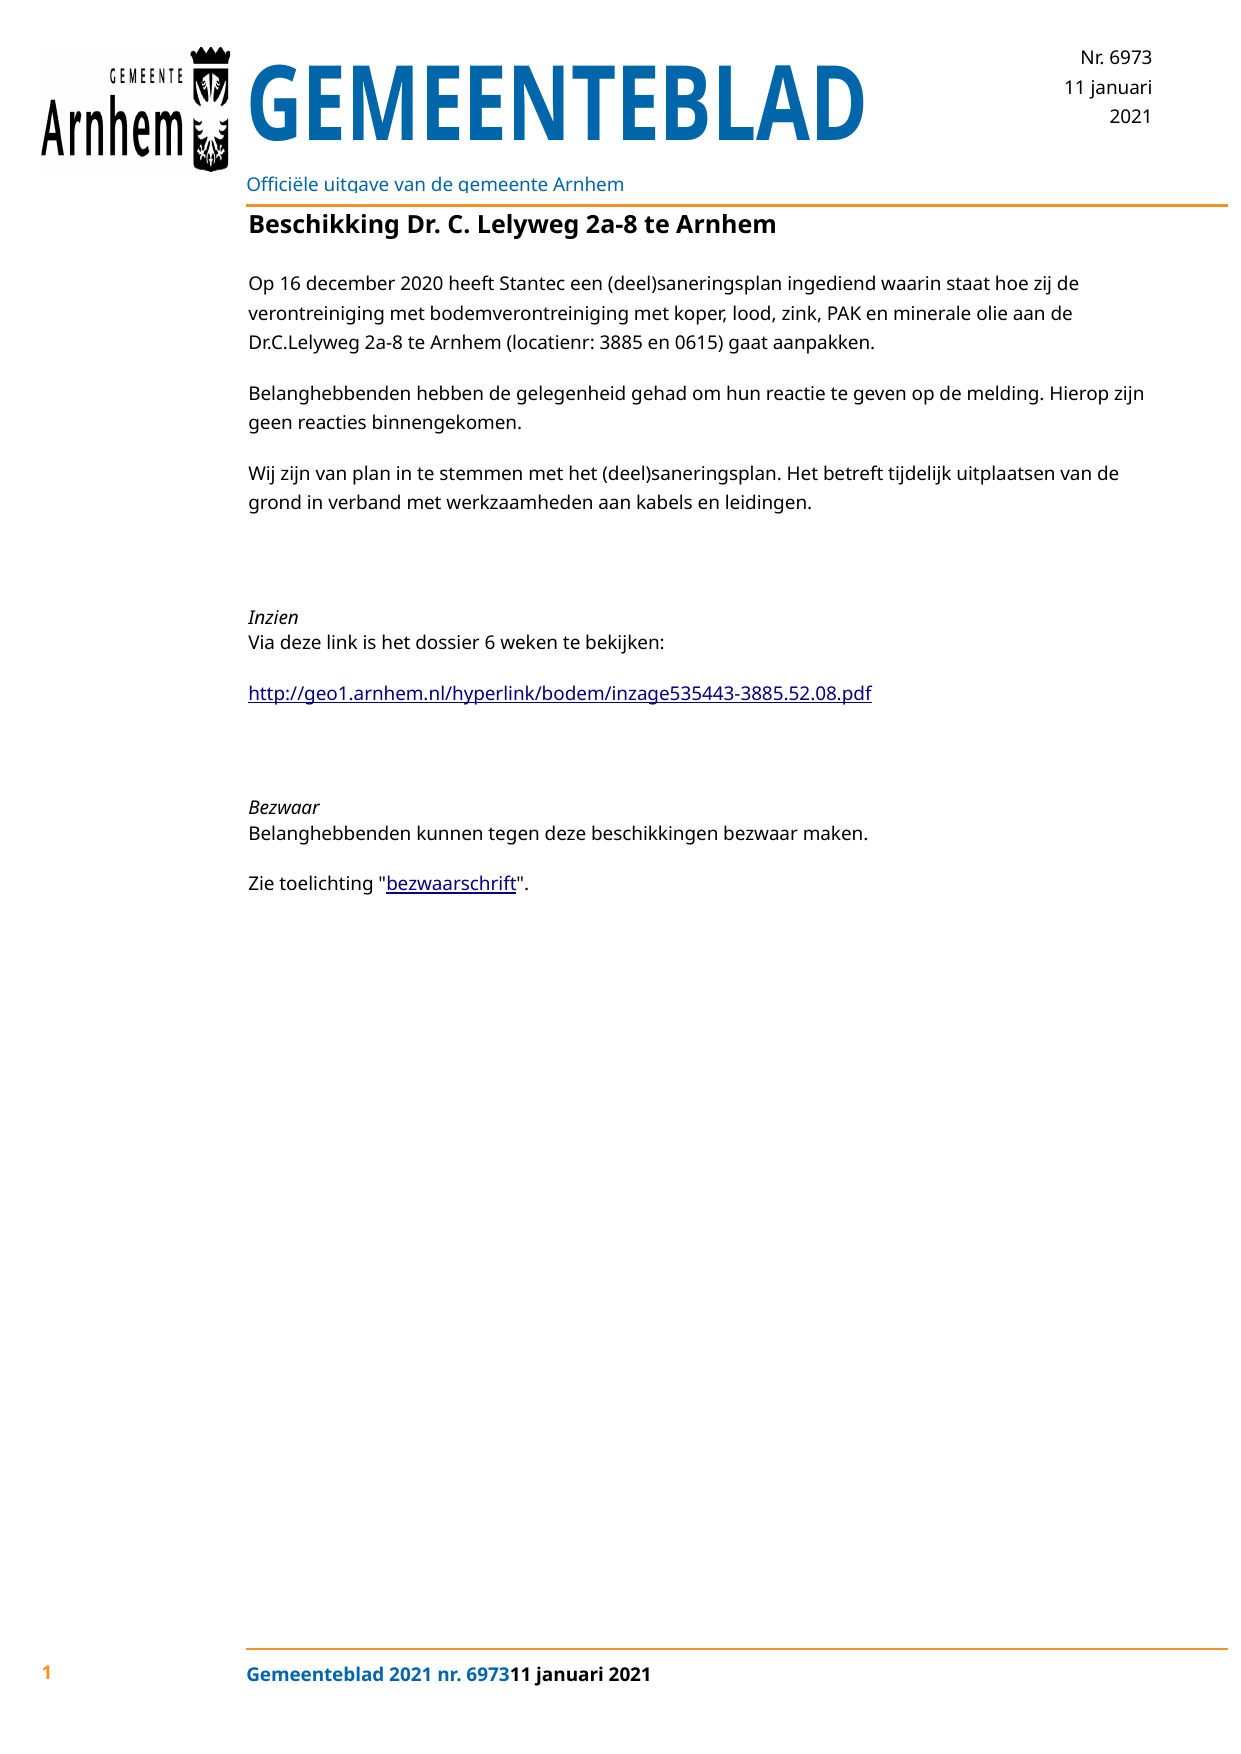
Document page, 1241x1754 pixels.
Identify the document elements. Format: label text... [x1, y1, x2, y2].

text Wij zijn van plan in te stemmen met het (deel)saneringsplan. Het betreft tijdelijk uitplaatsen van de grond in verband met werkzaamheden aan kabels en leidingen. [248, 460, 1152, 515]
text http://geo1.arnhem.nl/hyperlink/bodem/inzage535443-3885.52.08.pdf [248, 680, 1152, 706]
text Op 16 december 2020 heeft Stantec een (deel)saneringsplan ingediend waarin staat hoe zij de verontreiniging met bodemverontreiniging met koper, lood, zink, PAK en minerale olie aan de Dr.C.Lelyweg 2a-8 te Arnhem (locatienr: 3885 en 0615) gaat aanpakken. [248, 270, 1152, 355]
text Inzien [248, 604, 1152, 629]
text Belanghebbenden hebben de gelegenheid gehad om hun reactie te geven op de melding. Hierop zijn geen reacties binnengekomen. [248, 380, 1152, 435]
text Via deze link is het dossier 6 weken te bekijken: [248, 629, 1152, 655]
text Zie toelichting "bezwaarschrift". [248, 871, 1152, 896]
text Beschikking Dr. C. Lelyweg 2a-8 te Arnhem [248, 207, 1152, 241]
text Belanghebbenden kunnen tegen deze beschikkingen bezwaar maken. [248, 820, 1152, 846]
picture [41, 47, 231, 172]
text Bezwaar [248, 794, 1152, 820]
